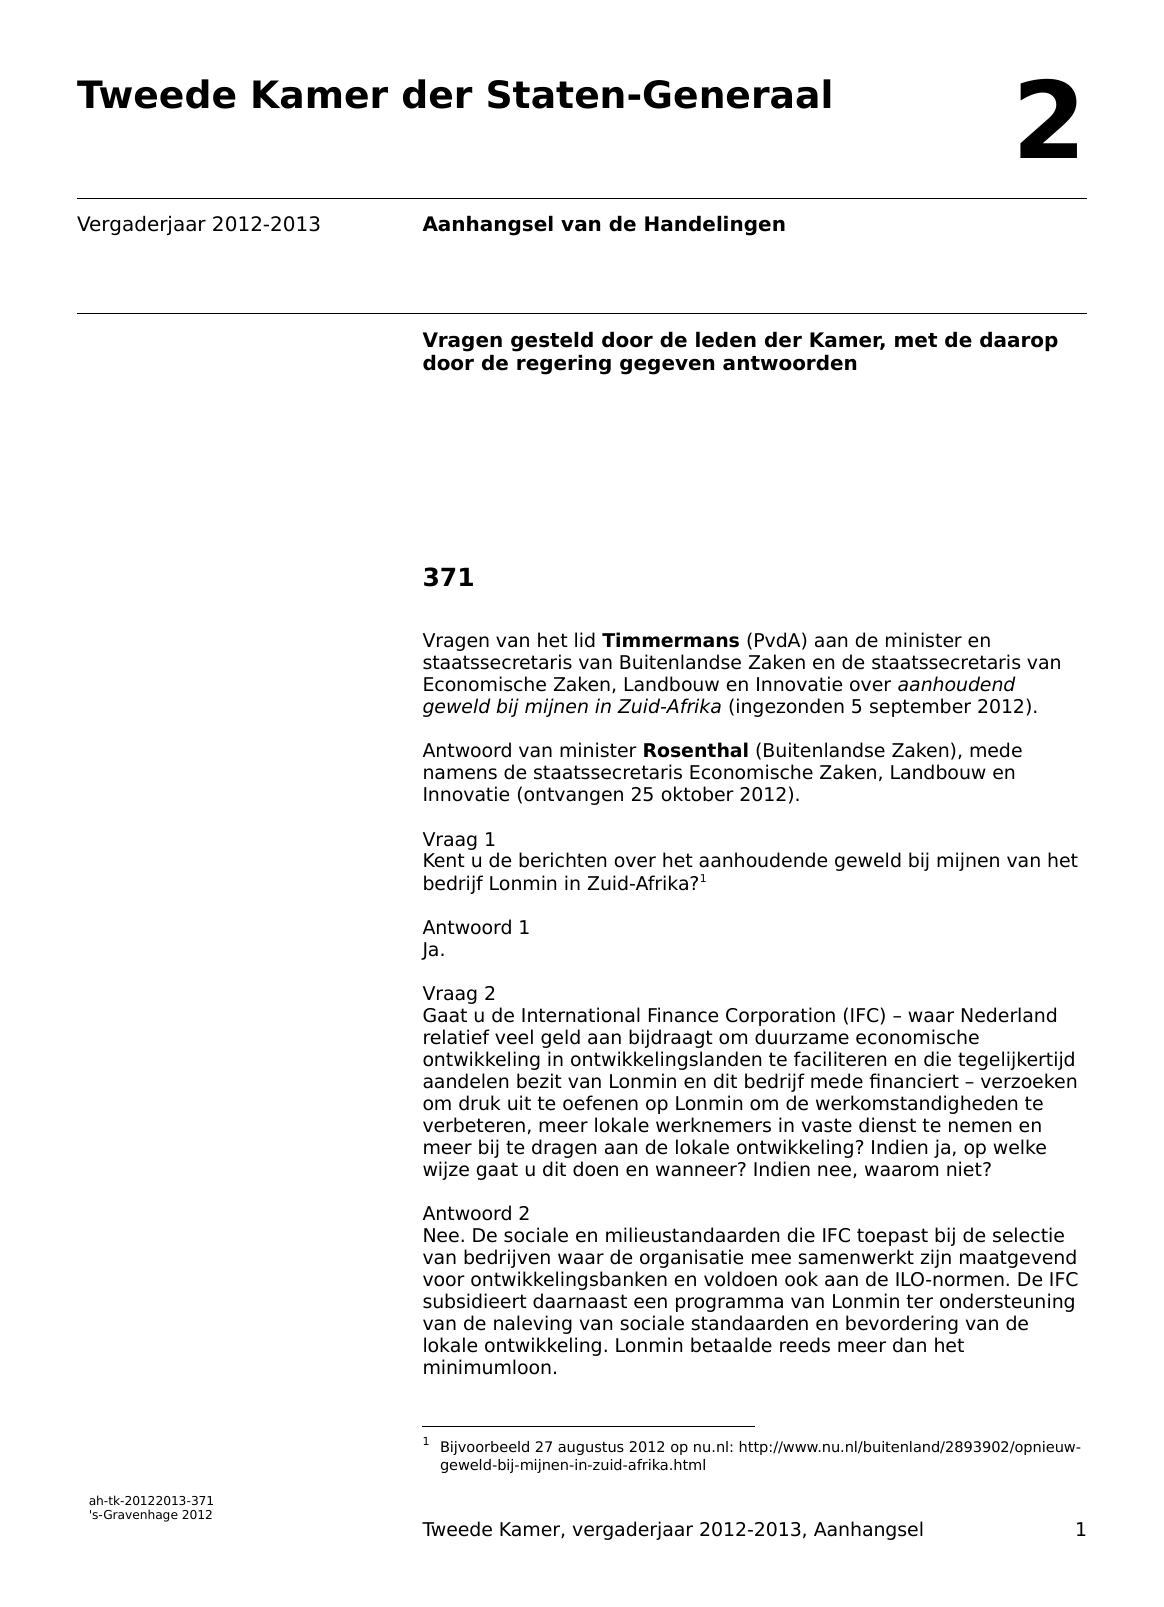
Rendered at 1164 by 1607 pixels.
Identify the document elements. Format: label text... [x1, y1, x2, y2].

table_header 2 [886, 59, 1087, 198]
text Vraag 1 [422, 828, 1087, 850]
text Bijvoorbeeld 27 augustus 2012 op nu.nl: http://www.nu.nl/buitenland/2893902/opnieuw-geweld-bij-mijnen-in-zuid-afrika.html [422, 1435, 1087, 1474]
text Nee. De sociale en milieustandaarden die IFC toepast bij de selectie van bedrijven waar de organisatie mee samenwerkt zijn maatgevend voor ontwikkelingsbanken en voldoen ook aan de ILO-normen. De IFC subsidieert daarnaast een programma van Lonmin ter ondersteuning van de naleving van sociale standaarden en bevordering van de lokale ontwikkeling. Lonmin betaalde reeds meer dan het minimumloon. [422, 1225, 1087, 1378]
table_cell Aanhangsel van de Handelingen [422, 199, 1087, 313]
text 371 [422, 563, 1087, 592]
text Antwoord 1 [422, 917, 1087, 938]
text Antwoord 2 [422, 1203, 1087, 1225]
text Gaat u de International Finance Corporation (IFC) – waar Nederland relatief veel geld aan bijdraagt om duurzame economische ontwikkeling in ontwikkelingslanden te faciliteren en die tegelijkertijd aandelen bezit van Lonmin en dit bedrijf mede financiert – verzoeken om druk uit te oefenen op Lonmin om de werkomstandigheden te verbeteren, meer lokale werknemers in vaste dienst te nemen en meer bij te dragen aan de lokale ontwikkeling? Indien ja, op welke wijze gaat u dit doen en wanneer? Indien nee, waarom niet? [422, 1005, 1087, 1181]
text Vragen van het lid Timmermans (PvdA) aan de minister en staatssecretaris van Buitenlandse Zaken en de staatssecretaris van Economische Zaken, Landbouw en Innovatie over aanhoudend geweld bij mijnen in Zuid-Afrika (ingezonden 5 september 2012). [422, 630, 1087, 718]
table_header Tweede Kamer der Staten-Generaal [77, 59, 886, 198]
table_cell [77, 314, 422, 375]
text Vraag 2 [422, 983, 1087, 1005]
text Kent u de berichten over het aanhoudende geweld bij mijnen van het bedrijf Lonmin in Zuid-Afrika? [422, 850, 1087, 894]
table_cell Vragen gesteld door de leden der Kamer, met de daarop door de regering gegeven antwoorden [422, 314, 1087, 375]
text Ja. [422, 938, 1087, 961]
text 's-Gravenhage 2012 [88, 1508, 323, 1522]
table_cell Vergaderjaar 2012-2013 [77, 199, 422, 313]
text Antwoord van minister Rosenthal (Buitenlandse Zaken), mede namens de staatssecretaris Economische Zaken, Landbouw en Innovatie (ontvangen 25 oktober 2012). [422, 740, 1087, 806]
text ah-tk-20122013-371 [88, 1494, 323, 1508]
